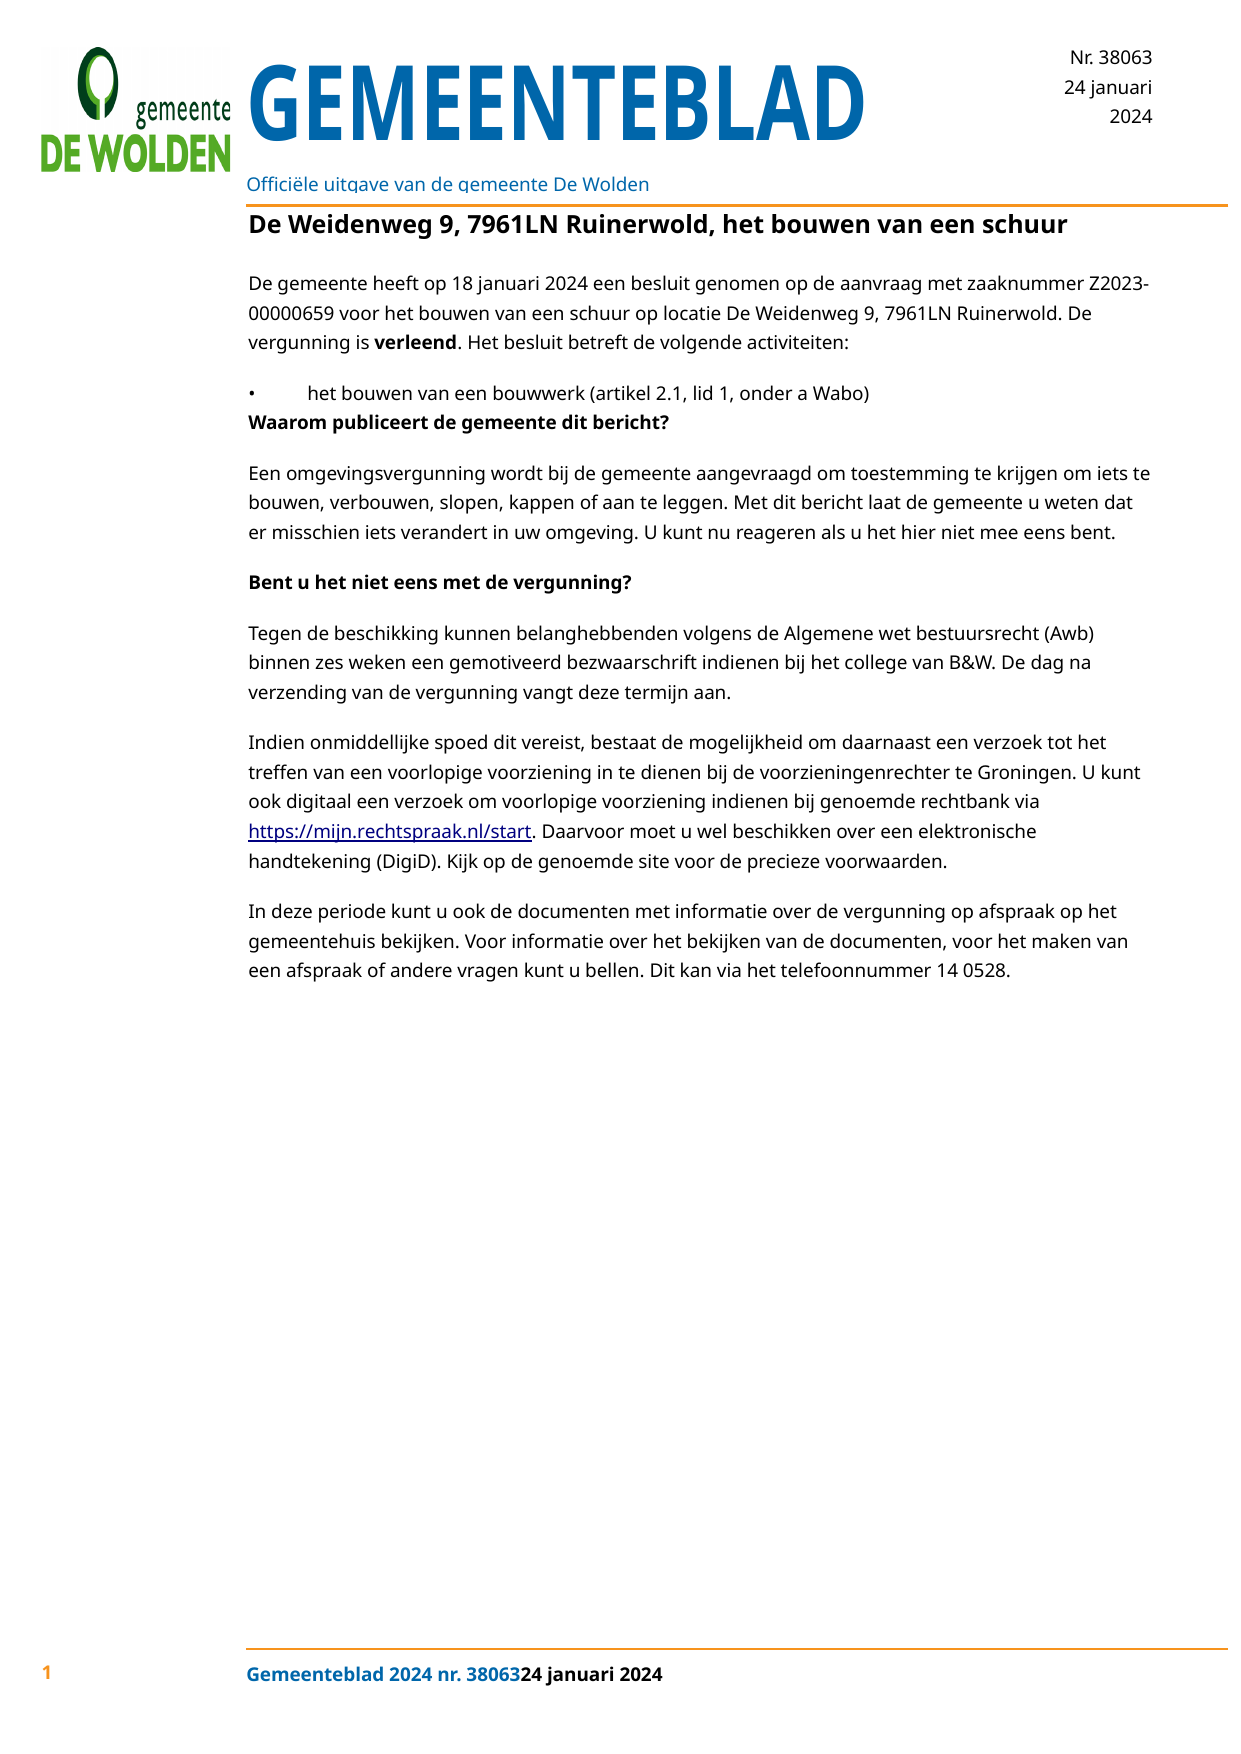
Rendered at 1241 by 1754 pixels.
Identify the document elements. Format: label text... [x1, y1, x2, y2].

text Indien onmiddellijke spoed dit vereist, bestaat de mogelijkheid om daarnaast een verzoek tot het treffen van een voorlopige voorziening in te dienen bij de voorzieningenrechter te Groningen. U kunt ook digitaal een verzoek om voorlopige voorziening indienen bij genoemde rechtbank via https://mijn.rechtspraak.nl/start. Daarvoor moet u wel beschikken over een elektronische handtekening (DigiD). Kijk op de genoemde site voor de precieze voorwaarden. [248, 729, 1152, 873]
text Tegen de beschikking kunnen belanghebbenden volgens de Algemene wet bestuursrecht (Awb) binnen zes weken een gemotiveerd bezwaarschrift indienen bij het college van B&W. De dag na verzending van de vergunning vangt deze termijn aan. [248, 620, 1152, 705]
text De gemeente heeft op 18 januari 2024 een besluit genomen op de aanvraag met zaaknummer Z2023-00000659 voor het bouwen van een schuur op locatie De Weidenweg 9, 7961LN Ruinerwold. De vergunning is verleend. Het besluit betreft de volgende activiteiten: [248, 270, 1152, 355]
text Een omgevingsvergunning wordt bij de gemeente aangevraagd om toestemming te krijgen om iets te bouwen, verbouwen, slopen, kappen of aan te leggen. Met dit bericht laat de gemeente u weten dat er misschien iets verandert in uw omgeving. U kunt nu reageren als u het hier niet mee eens bent. [248, 460, 1152, 545]
text De Weidenweg 9, 7961LN Ruinerwold, het bouwen van een schuur [248, 207, 1152, 241]
list het bouwen van een bouwwerk (artikel 2.1, lid 1, onder a Wabo) [248, 380, 1152, 406]
text In deze periode kunt u ook de documenten met informatie over de vergunning op afspraak op het gemeentehuis bekijken. Voor informatie over het bekijken van de documenten, voor het maken van een afspraak of andere vragen kunt u bellen. Dit kan via het telefoonnummer 14 0528. [248, 898, 1152, 983]
text Waarom publiceert de gemeente dit bericht? [248, 409, 1152, 435]
text Bent u het niet eens met de vergunning? [248, 569, 1152, 595]
picture [41, 47, 231, 172]
